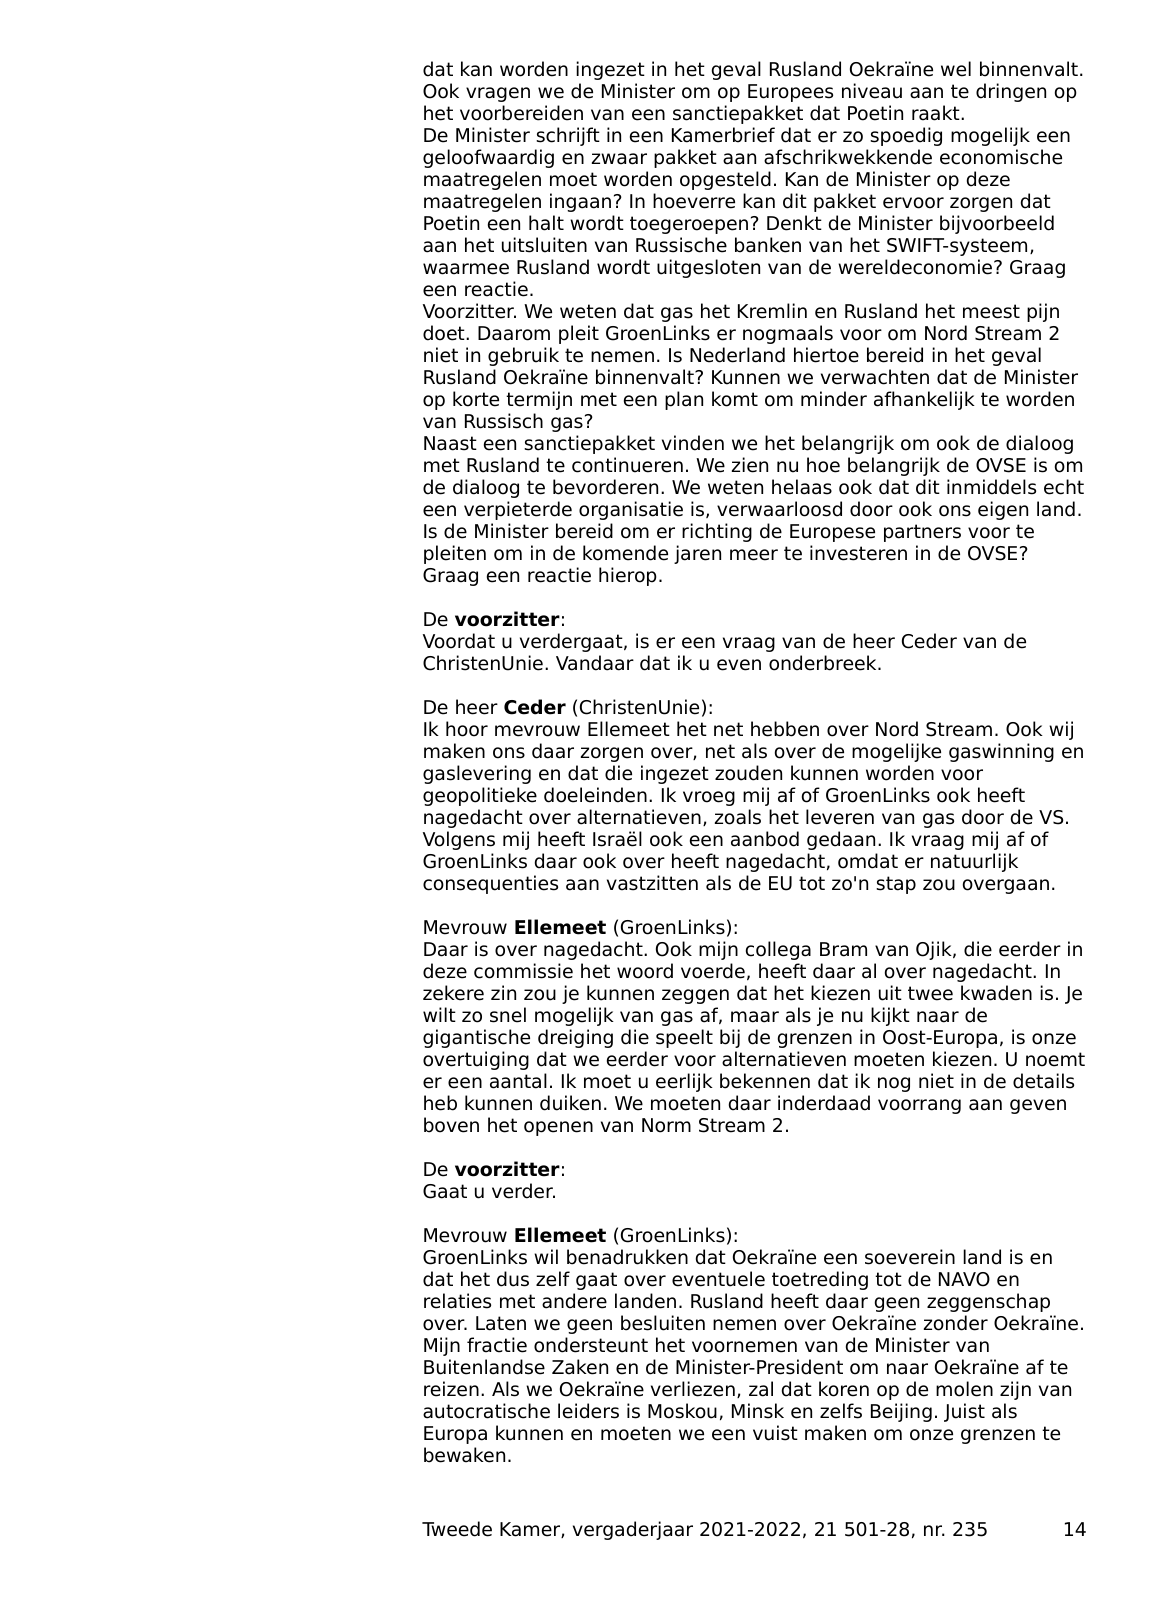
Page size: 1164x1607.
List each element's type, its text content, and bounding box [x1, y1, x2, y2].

text Mevrouw Ellemeet (GroenLinks): [422, 917, 1087, 939]
text De heer Ceder (ChristenUnie): [422, 697, 1087, 719]
text Voorzitter. We weten dat gas het Kremlin en Rusland het meest pijn doet. Daarom pleit GroenLinks er nogmaals voor om Nord Stream 2 niet in gebruik te nemen. Is Nederland hiertoe bereid in het geval Rusland Oekraïne binnenvalt? Kunnen we verwachten dat de Minister op korte termijn met een plan komt om minder afhankelijk te worden van Russisch gas? [422, 301, 1087, 433]
text Daar is over nagedacht. Ook mijn collega Bram van Ojik, die eerder in deze commissie het woord voerde, heeft daar al over nagedacht. In zekere zin zou je kunnen zeggen dat het kiezen uit twee kwaden is. Je wilt zo snel mogelijk van gas af, maar als je nu kijkt naar de gigantische dreiging die speelt bij de grenzen in Oost-Europa, is onze overtuiging dat we eerder voor alternatieven moeten kiezen. U noemt er een aantal. Ik moet u eerlijk bekennen dat ik nog niet in de details heb kunnen duiken. We moeten daar inderdaad voorrang aan geven boven het openen van Norm Stream 2. [422, 939, 1087, 1137]
text Naast een sanctiepakket vinden we het belangrijk om ook de dialoog met Rusland te continueren. We zien nu hoe belangrijk de OVSE is om de dialoog te bevorderen. We weten helaas ook dat dit inmiddels echt een verpieterde organisatie is, verwaarloosd door ook ons eigen land. Is de Minister bereid om er richting de Europese partners voor te pleiten om in de komende jaren meer te investeren in de OVSE? Graag een reactie hierop. [422, 433, 1087, 587]
text dat kan worden ingezet in het geval Rusland Oekraïne wel binnenvalt. Ook vragen we de Minister om op Europees niveau aan te dringen op het voorbereiden van een sanctiepakket dat Poetin raakt. [422, 59, 1087, 125]
text De voorzitter: [422, 1159, 1087, 1181]
text De Minister schrijft in een Kamerbrief dat er zo spoedig mogelijk een geloofwaardig en zwaar pakket aan afschrikwekkende economische maatregelen moet worden opgesteld. Kan de Minister op deze maatregelen ingaan? In hoeverre kan dit pakket ervoor zorgen dat Poetin een halt wordt toegeroepen? Denkt de Minister bijvoorbeeld aan het uitsluiten van Russische banken van het SWIFT-systeem, waarmee Rusland wordt uitgesloten van de wereldeconomie? Graag een reactie. [422, 125, 1087, 301]
text Mijn fractie ondersteunt het voornemen van de Minister van Buitenlandse Zaken en de Minister-President om naar Oekraïne af te reizen. Als we Oekraïne verliezen, zal dat koren op de molen zijn van autocratische leiders is Moskou, Minsk en zelfs Beijing. Juist als Europa kunnen en moeten we een vuist maken om onze grenzen te bewaken. [422, 1335, 1087, 1467]
text Mevrouw Ellemeet (GroenLinks): [422, 1225, 1087, 1247]
text GroenLinks wil benadrukken dat Oekraïne een soeverein land is en dat het dus zelf gaat over eventuele toetreding tot de NAVO en relaties met andere landen. Rusland heeft daar geen zeggenschap over. Laten we geen besluiten nemen over Oekraïne zonder Oekraïne. [422, 1247, 1087, 1335]
text Voordat u verdergaat, is er een vraag van de heer Ceder van de ChristenUnie. Vandaar dat ik u even onderbreek. [422, 631, 1087, 675]
text Ik hoor mevrouw Ellemeet het net hebben over Nord Stream. Ook wij maken ons daar zorgen over, net als over de mogelijke gaswinning en gaslevering en dat die ingezet zouden kunnen worden voor geopolitieke doeleinden. Ik vroeg mij af of GroenLinks ook heeft nagedacht over alternatieven, zoals het leveren van gas door de VS. Volgens mij heeft Israël ook een aanbod gedaan. Ik vraag mij af of GroenLinks daar ook over heeft nagedacht, omdat er natuurlijk consequenties aan vastzitten als de EU tot zo'n stap zou overgaan. [422, 719, 1087, 895]
text Gaat u verder. [422, 1181, 1087, 1203]
text De voorzitter: [422, 609, 1087, 631]
